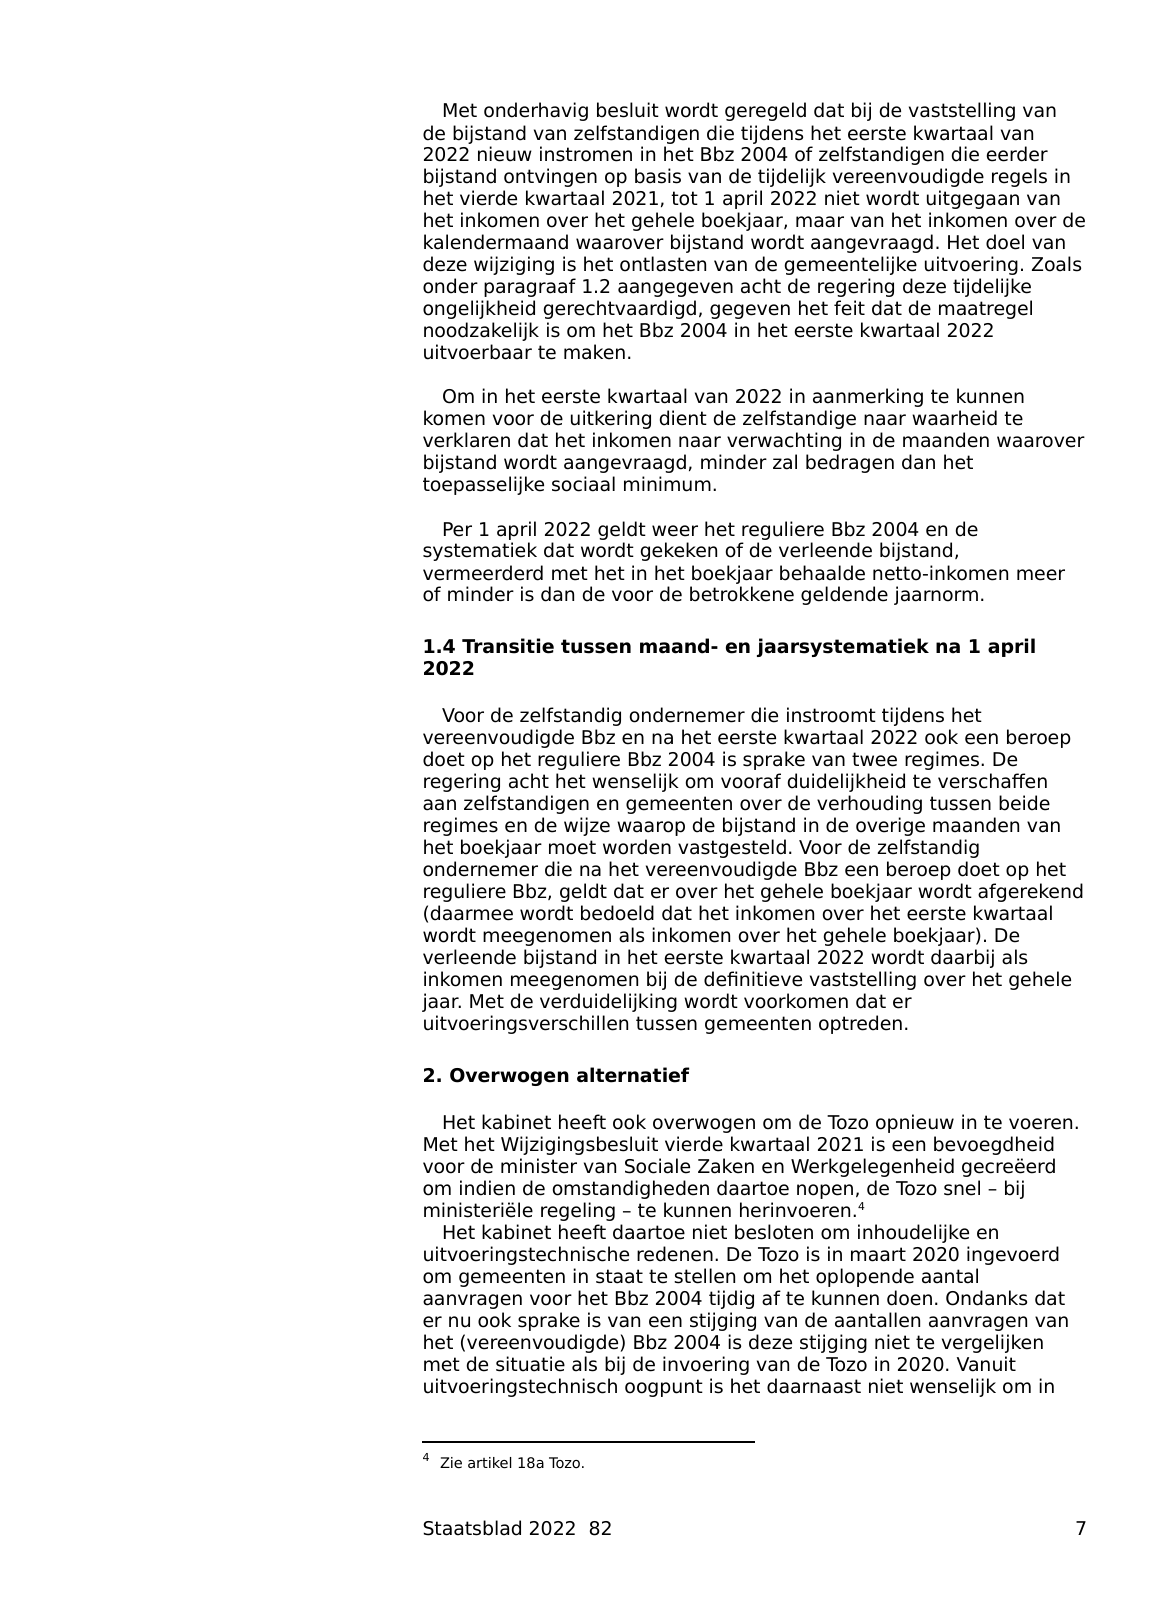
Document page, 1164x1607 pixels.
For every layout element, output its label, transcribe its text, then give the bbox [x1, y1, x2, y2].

text Het kabinet heeft ook overwogen om de Tozo opnieuw in te voeren. Met het Wijzigingsbesluit vierde kwartaal 2021 is een bevoegdheid voor de minister van Sociale Zaken en Werkgelegenheid gecreëerd om indien de omstandigheden daartoe nopen, de Tozo snel – bij ministeriële regeling – te kunnen herinvoeren. [422, 1112, 1087, 1222]
subtitle 2. Overwogen alternatief [422, 1065, 1087, 1087]
text Om in het eerste kwartaal van 2022 in aanmerking te kunnen komen voor de uitkering dient de zelfstandige naar waarheid te verklaren dat het inkomen naar verwachting in de maanden waarover bijstand wordt aangevraagd, minder zal bedragen dan het toepasselijke sociaal minimum. [422, 386, 1087, 496]
text Met onderhavig besluit wordt geregeld dat bij de vaststelling van de bijstand van zelfstandigen die tijdens het eerste kwartaal van 2022 nieuw instromen in het Bbz 2004 of zelfstandigen die eerder bijstand ontvingen op basis van de tijdelijk vereenvoudigde regels in het vierde kwartaal 2021, tot 1 april 2022 niet wordt uitgegaan van het inkomen over het gehele boekjaar, maar van het inkomen over de kalendermaand waarover bijstand wordt aangevraagd. Het doel van deze wijziging is het ontlasten van de gemeentelijke uitvoering. Zoals onder paragraaf 1.2 aangegeven acht de regering deze tijdelijke ongelijkheid gerechtvaardigd, gegeven het feit dat de maatregel noodzakelijk is om het Bbz 2004 in het eerste kwartaal 2022 uitvoerbaar te maken. [422, 100, 1087, 364]
text Zie artikel 18a Tozo. [422, 1451, 1087, 1473]
subtitle 1.4 Transitie tussen maand- en jaarsystematiek na 1 april 2022 [422, 636, 1087, 680]
text Voor de zelfstandig ondernemer die instroomt tijdens het vereenvoudigde Bbz en na het eerste kwartaal 2022 ook een beroep doet op het reguliere Bbz 2004 is sprake van twee regimes. De regering acht het wenselijk om vooraf duidelijkheid te verschaffen aan zelfstandigen en gemeenten over de verhouding tussen beide regimes en de wijze waarop de bijstand in de overige maanden van het boekjaar moet worden vastgesteld. Voor de zelfstandig ondernemer die na het vereenvoudigde Bbz een beroep doet op het reguliere Bbz, geldt dat er over het gehele boekjaar wordt afgerekend (daarmee wordt bedoeld dat het inkomen over het eerste kwartaal wordt meegenomen als inkomen over het gehele boekjaar). De verleende bijstand in het eerste kwartaal 2022 wordt daarbij als inkomen meegenomen bij de definitieve vaststelling over het gehele jaar. Met de verduidelijking wordt voorkomen dat er uitvoeringsverschillen tussen gemeenten optreden. [422, 705, 1087, 1035]
text Het kabinet heeft daartoe niet besloten om inhoudelijke en uitvoeringstechnische redenen. De Tozo is in maart 2020 ingevoerd om gemeenten in staat te stellen om het oplopende aantal aanvragen voor het Bbz 2004 tijdig af te kunnen doen. Ondanks dat er nu ook sprake is van een stijging van de aantallen aanvragen van het (vereenvoudigde) Bbz 2004 is deze stijging niet te vergelijken met de situatie als bij de invoering van de Tozo in 2020. Vanuit uitvoeringstechnisch oogpunt is het daarnaast niet wenselijk om in [422, 1222, 1087, 1398]
text Per 1 april 2022 geldt weer het reguliere Bbz 2004 en de systematiek dat wordt gekeken of de verleende bijstand, vermeerderd met het in het boekjaar behaalde netto-inkomen meer of minder is dan de voor de betrokkene geldende jaarnorm. [422, 518, 1087, 606]
